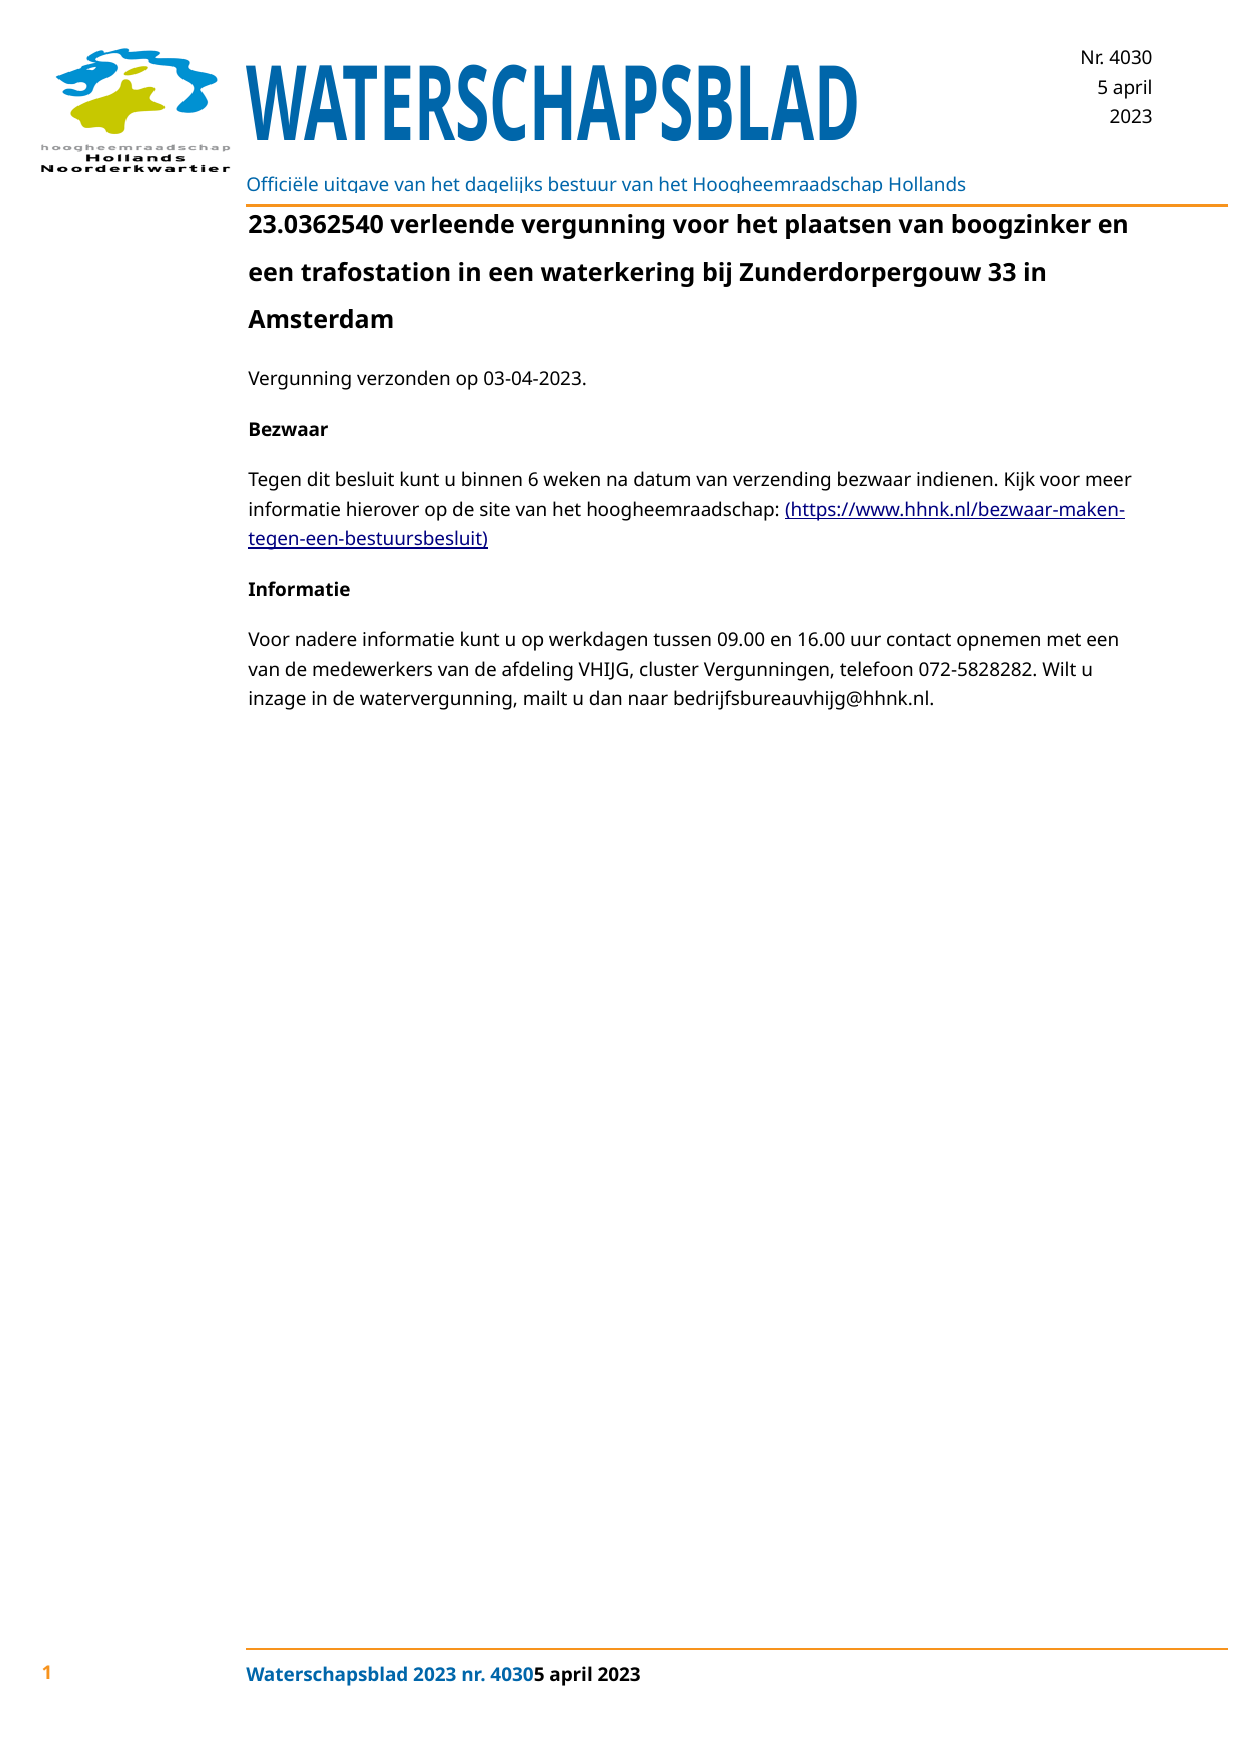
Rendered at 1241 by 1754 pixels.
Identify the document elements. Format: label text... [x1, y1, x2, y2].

text Vergunning verzonden op 03-04-2023. [248, 366, 1152, 391]
text Tegen dit besluit kunt u binnen 6 weken na datum van verzending bezwaar indienen. Kijk voor meer informatie hierover op de site van het hoogheemraadschap: (https://www.hhnk.nl/bezwaar-maken-tegen-een-bestuursbesluit) [248, 466, 1152, 551]
text Informatie [248, 576, 1152, 602]
text Voor nadere informatie kunt u op werkdagen tussen 09.00 en 16.00 uur contact opnemen met een van de medewerkers van de afdeling VHIJG, cluster Vergunningen, telefoon 072-5828282. Wilt u inzage in de watervergunning, mailt u dan naar bedrijfsbureauvhijg@hhnk.nl. [248, 626, 1152, 711]
picture [41, 47, 231, 172]
text Bezwaar [248, 416, 1152, 442]
text 23.0362540 verleende vergunning voor het plaatsen van boogzinker en een trafostation in een waterkering bij Zunderdorpergouw 33 in Amsterdam [248, 207, 1152, 336]
